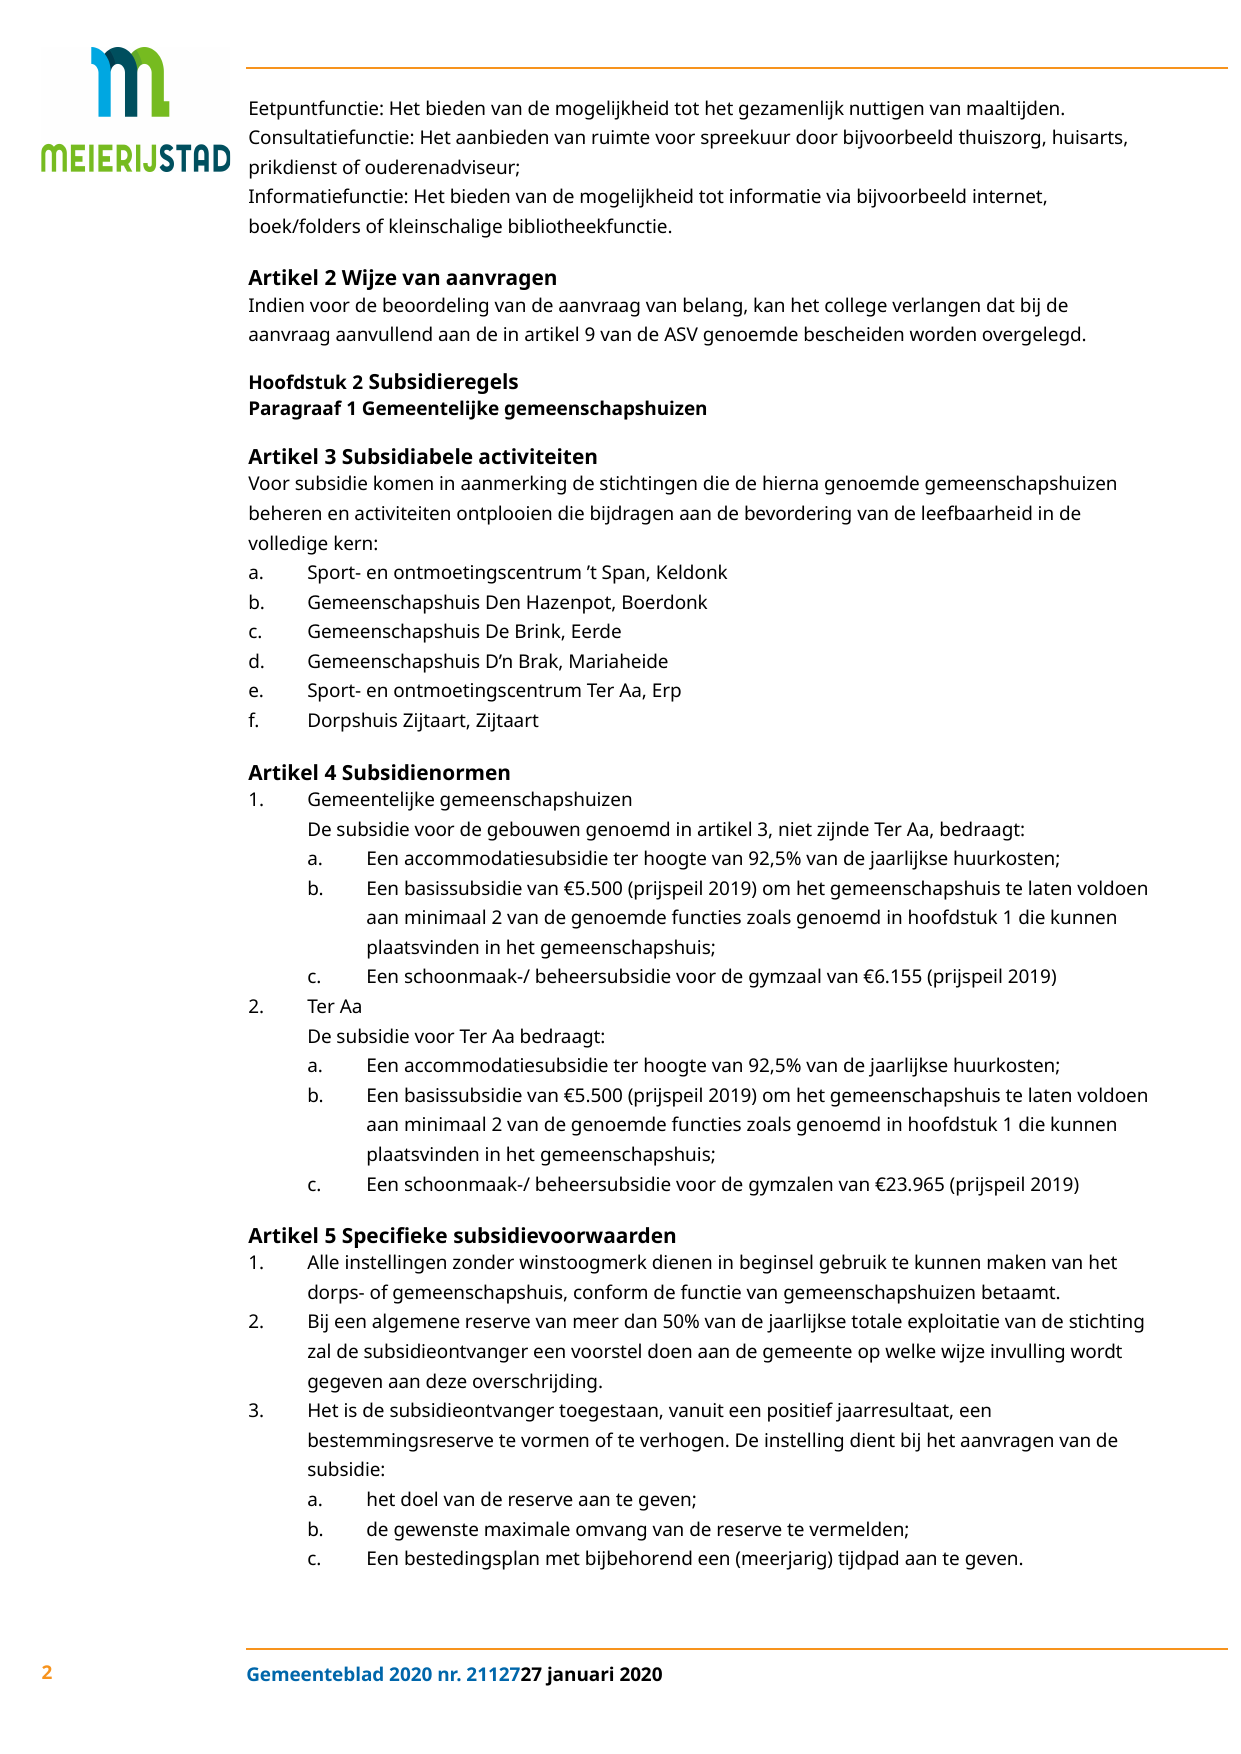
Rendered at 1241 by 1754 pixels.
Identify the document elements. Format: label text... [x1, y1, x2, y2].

text Artikel 3 Subsidiabele activiteiten [248, 442, 1152, 471]
text Consultatiefunctie: Het aanbieden van ruimte voor spreekuur door bijvoorbeeld thuiszorg, huisarts, prikdienst of ouderenadviseur; [248, 124, 1152, 180]
list Alle instellingen zonder winstoogmerk dienen in beginsel gebruik te kunnen maken van het dorps- of gemeenschapshuis, conform de functie van gemeenschapshuizen betaamt. [248, 1249, 1152, 1305]
text Indien voor de beoordeling van de aanvraag van belang, kan het college verlangen dat bij de aanvraag aanvullend aan de in artikel 9 van de ASV genoemde bescheiden worden overgelegd. [248, 292, 1152, 347]
text Paragraaf 1 Gemeentelijke gemeenschapshuizen [248, 396, 1152, 421]
list Een accommodatiesubsidie ter hoogte van 92,5% van de jaarlijkse huurkosten; [307, 845, 1152, 871]
list Gemeenschapshuis De Brink, Eerde [248, 618, 1152, 644]
text Eetpuntfunctie: Het bieden van de mogelijkheid tot het gezamenlijk nuttigen van maaltijden. [248, 95, 1152, 121]
list Dorpshuis Zijtaart, Zijtaart [248, 707, 1152, 733]
list Gemeenschapshuis D’n Brak, Mariaheide [248, 648, 1152, 674]
list Sport- en ontmoetingscentrum ’t Span, Keldonk [248, 559, 1152, 585]
list Een accommodatiesubsidie ter hoogte van 92,5% van de jaarlijkse huurkosten; [307, 1052, 1152, 1078]
text Artikel 5 Specifieke subsidievoorwaarden [248, 1221, 1152, 1249]
text Artikel 2 Wijze van aanvragen [248, 263, 1152, 292]
list Een schoonmaak-/ beheersubsidie voor de gymzaal van €6.155 (prijspeil 2019) [307, 964, 1152, 989]
list Een bestedingsplan met bijbehorend een (meerjarig) tijdpad aan te geven. [307, 1545, 1152, 1571]
text Artikel 4 Subsidienormen [248, 758, 1152, 786]
text Hoofdstuk 2 Subsidieregels [248, 367, 1152, 396]
text Informatiefunctie: Het bieden van de mogelijkheid tot informatie via bijvoorbeeld internet, boek/folders of kleinschalige bibliotheekfunctie. [248, 183, 1152, 239]
list Gemeenschapshuis Den Hazenpot, Boerdonk [248, 589, 1152, 615]
picture [41, 47, 231, 172]
list De subsidie voor Ter Aa bedraagt: [248, 1023, 1152, 1048]
list Sport- en ontmoetingscentrum Ter Aa, Erp [248, 678, 1152, 703]
list Een basissubsidie van €5.500 (prijspeil 2019) om het gemeenschapshuis te laten voldoen aan minimaal 2 van de genoemde functies zoals genoemd in hoofdstuk 1 die kunnen plaatsvinden in het gemeenschapshuis; [307, 1082, 1152, 1167]
list Gemeentelijke gemeenschapshuizen [248, 786, 1152, 812]
text Voor subsidie komen in aanmerking de stichtingen die de hierna genoemde gemeenschapshuizen beheren en activiteiten ontplooien die bijdragen aan de bevordering van de leefbaarheid in de volledige kern: [248, 471, 1152, 556]
list De subsidie voor de gebouwen genoemd in artikel 3, niet zijnde Ter Aa, bedraagt: [248, 816, 1152, 841]
list Een basissubsidie van €5.500 (prijspeil 2019) om het gemeenschapshuis te laten voldoen aan minimaal 2 van de genoemde functies zoals genoemd in hoofdstuk 1 die kunnen plaatsvinden in het gemeenschapshuis; [307, 875, 1152, 960]
list Een schoonmaak-/ beheersubsidie voor de gymzalen van €23.965 (prijspeil 2019) [307, 1171, 1152, 1196]
list de gewenste maximale omvang van de reserve te vermelden; [307, 1516, 1152, 1542]
list Ter Aa [248, 993, 1152, 1019]
list Bij een algemene reserve van meer dan 50% van de jaarlijkse totale exploitatie van de stichting zal de subsidieontvanger een voorstel doen aan de gemeente op welke wijze invulling wordt gegeven aan deze overschrijding. [248, 1309, 1152, 1394]
list Het is de subsidieontvanger toegestaan, vanuit een positief jaarresultaat, een bestemmingsreserve te vormen of te verhogen. De instelling dient bij het aanvragen van de subsidie: [248, 1397, 1152, 1482]
list het doel van de reserve aan te geven; [307, 1486, 1152, 1512]
